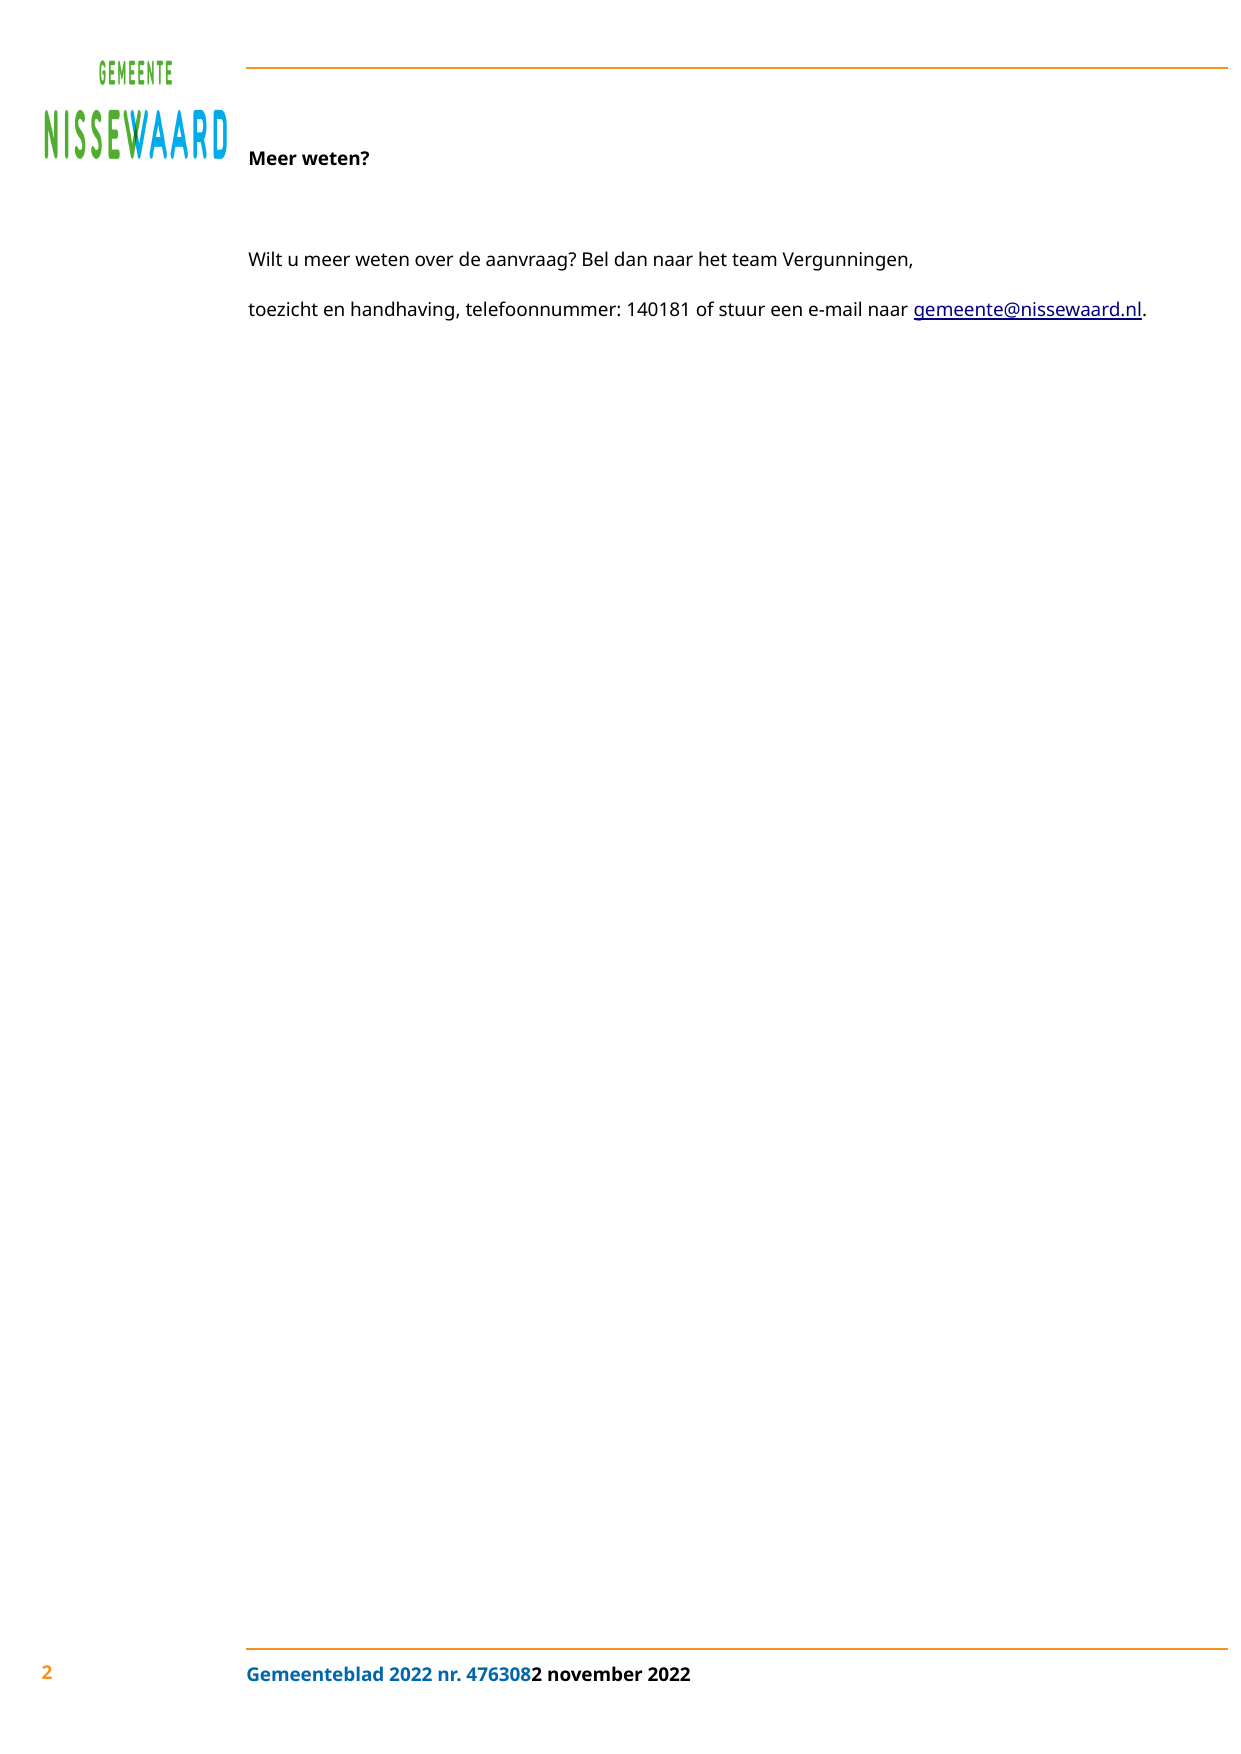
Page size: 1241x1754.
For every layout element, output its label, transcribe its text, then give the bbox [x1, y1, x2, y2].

text toezicht en handhaving, telefoonnummer: 140181 of stuur een e-mail naar gemeente@nissewaard.nl. [248, 296, 1152, 322]
text Meer weten? [248, 145, 1152, 171]
text Wilt u meer weten over de aanvraag? Bel dan naar het team Vergunningen, [248, 246, 1152, 272]
picture [41, 47, 231, 172]
